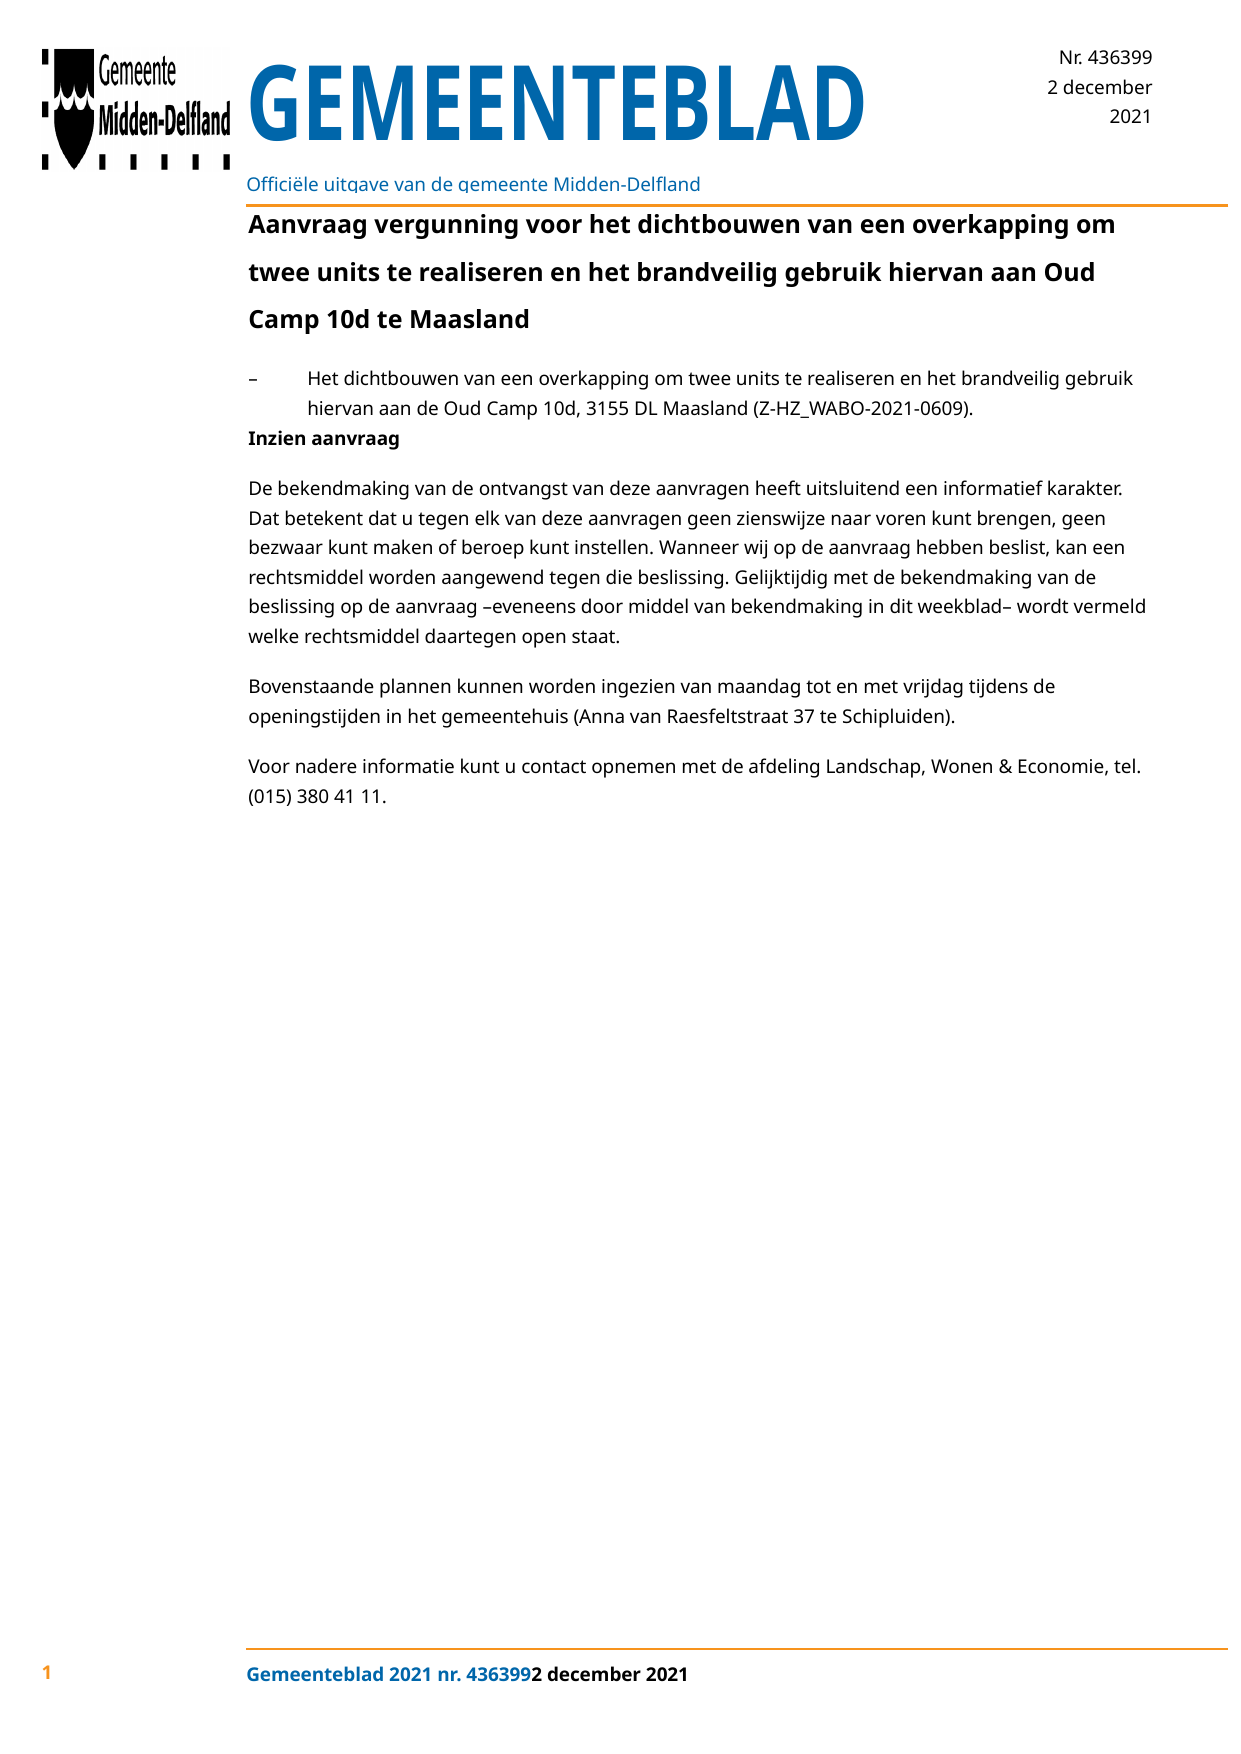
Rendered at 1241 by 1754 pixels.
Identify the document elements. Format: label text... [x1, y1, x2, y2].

picture [41, 47, 231, 172]
text Voor nadere informatie kunt u contact opnemen met de afdeling Landschap, Wonen & Economie, tel. (015) 380 41 11. [248, 753, 1152, 809]
text Inzien aanvraag [248, 425, 1152, 450]
text De bekendmaking van de ontvangst van deze aanvragen heeft uitsluitend een informatief karakter. Dat betekent dat u tegen elk van deze aanvragen geen zienswijze naar voren kunt brengen, geen bezwaar kunt maken of beroep kunt instellen. Wanneer wij op de aanvraag hebben beslist, kan een rechtsmiddel worden aangewend tegen die beslissing. Gelijktijdig met de bekendmaking van de beslissing op de aanvraag –eveneens door middel van bekendmaking in dit weekblad– wordt vermeld welke rechtsmiddel daartegen open staat. [248, 475, 1152, 649]
text Aanvraag vergunning voor het dichtbouwen van een overkapping om twee units te realiseren en het brandveilig gebruik hiervan aan Oud Camp 10d te Maasland [248, 207, 1152, 336]
text Bovenstaande plannen kunnen worden ingezien van maandag tot en met vrijdag tijdens de openingstijden in het gemeentehuis (Anna van Raesfeltstraat 37 te Schipluiden). [248, 673, 1152, 729]
list Het dichtbouwen van een overkapping om twee units te realiseren en het brandveilig gebruik hiervan aan de Oud Camp 10d, 3155 DL Maasland (Z-HZ_WABO-2021-0609). [248, 366, 1152, 421]
